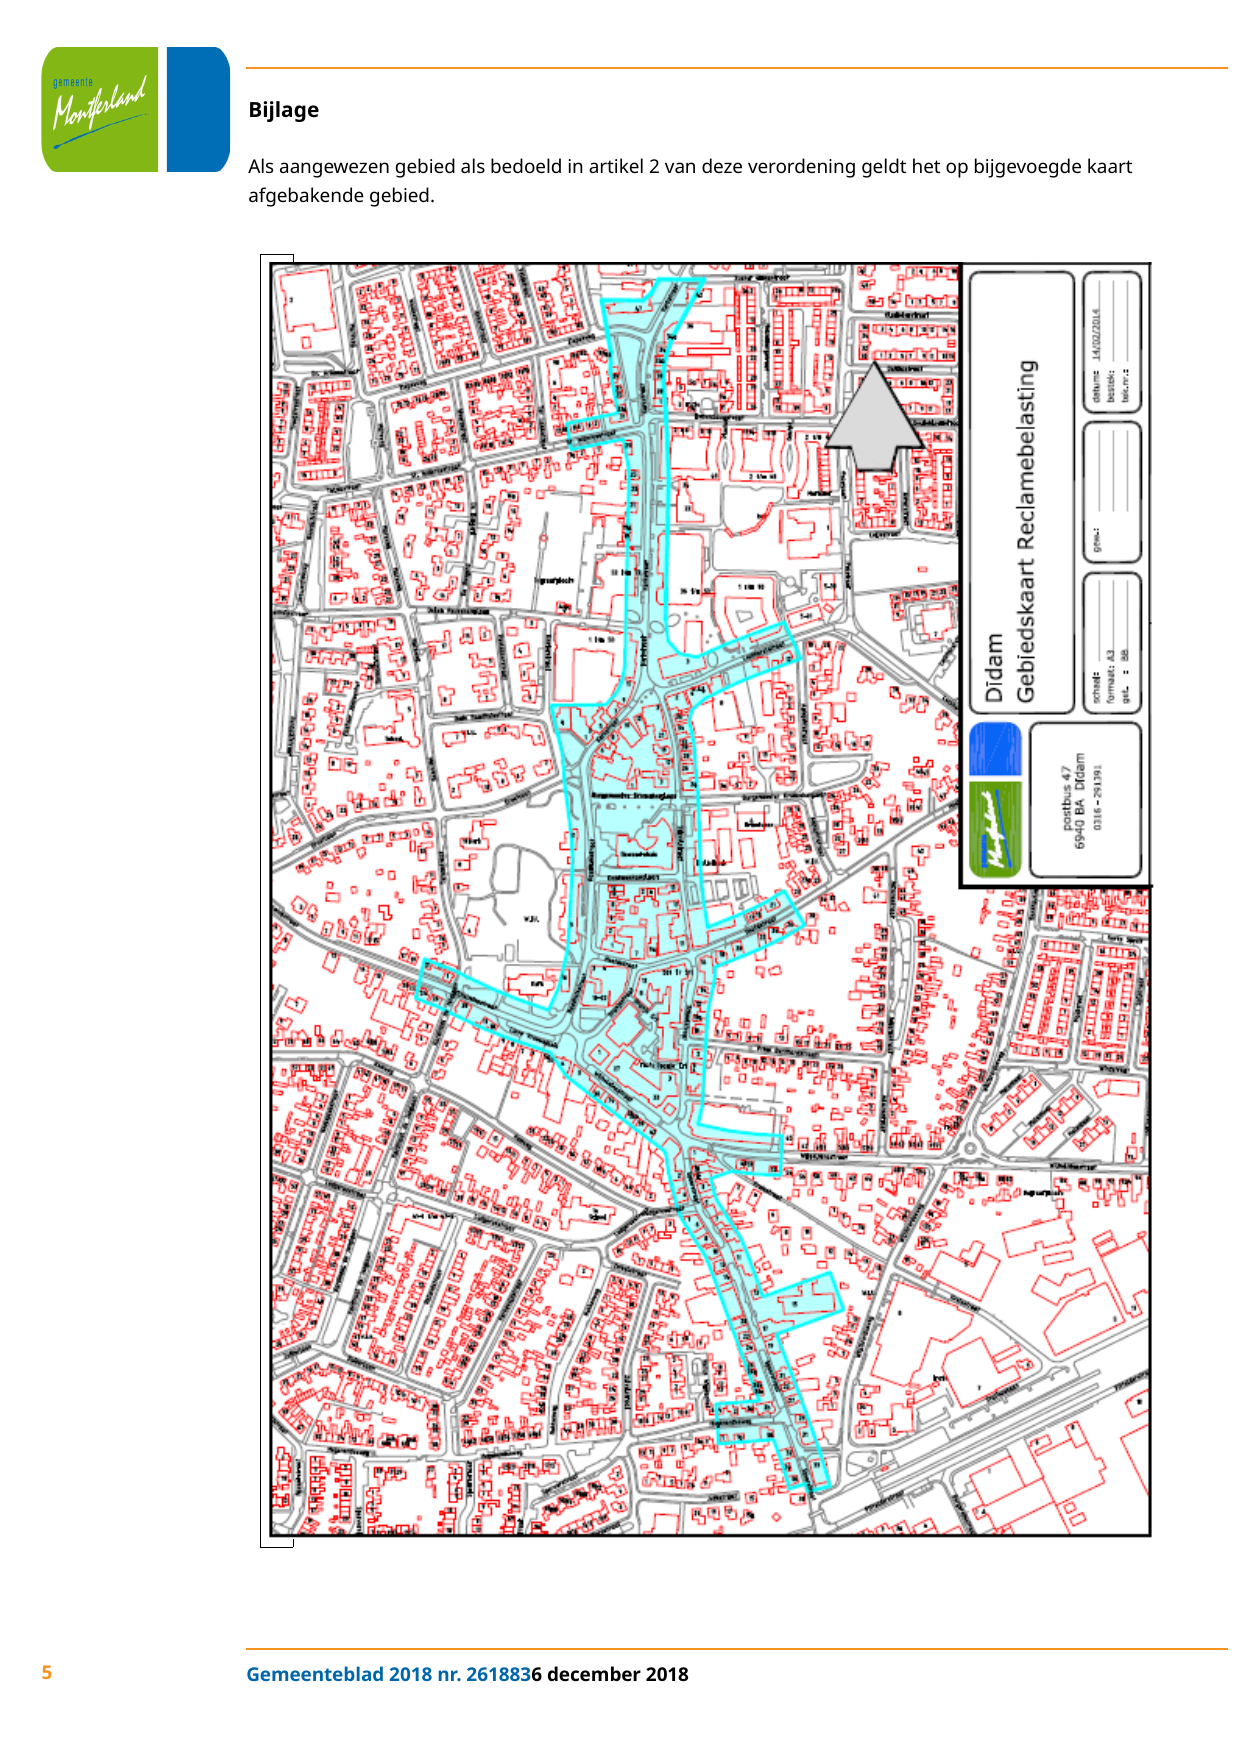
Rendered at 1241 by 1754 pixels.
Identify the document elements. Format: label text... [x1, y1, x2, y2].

text Bijlage [248, 95, 1152, 123]
picture [268, 262, 1155, 1539]
text Als aangewezen gebied als bedoeld in artikel 2 van deze verordening geldt het op bijgevoegde kaart afgebakende gebied. [248, 153, 1152, 208]
picture [41, 47, 231, 172]
